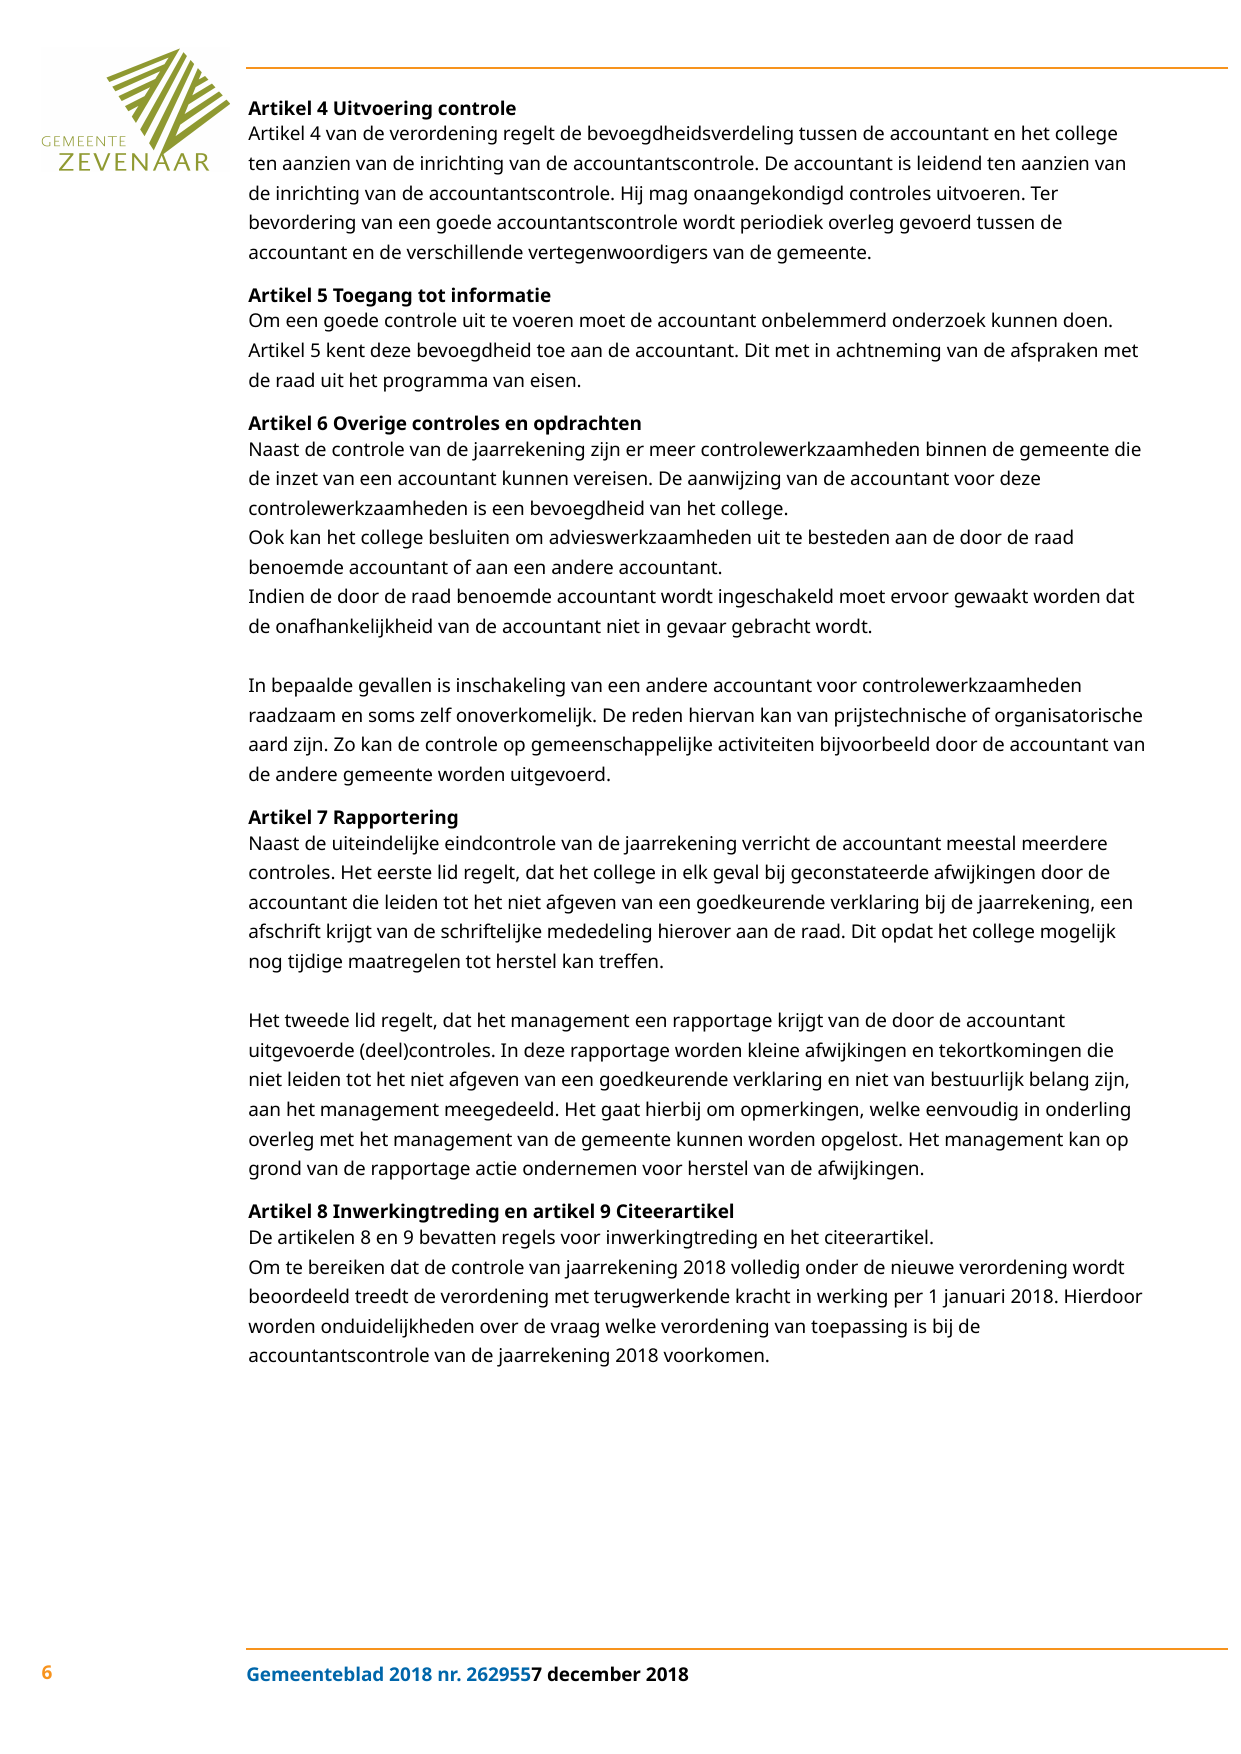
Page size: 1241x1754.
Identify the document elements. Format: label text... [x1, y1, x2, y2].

text Artikel 4 Uitvoering controle [248, 95, 1152, 121]
text Indien de door de raad benoemde accountant wordt ingeschakeld moet ervoor gewaakt worden dat de onafhankelijkheid van de accountant niet in gevaar gebracht wordt. [248, 584, 1152, 639]
text Artikel 8 Inwerkingtreding en artikel 9 Citeerartikel [248, 1198, 1152, 1224]
text De artikelen 8 en 9 bevatten regels voor inwerkingtreding en het citeerartikel. [248, 1224, 1152, 1250]
text In bepaalde gevallen is inschakeling van een andere accountant voor controlewerkzaamheden raadzaam en soms zelf onoverkomelijk. De reden hiervan kan van prijstechnische of organisatorische aard zijn. Zo kan de controle op gemeenschappelijke activiteiten bijvoorbeeld door de accountant van de andere gemeente worden uitgevoerd. [248, 672, 1152, 787]
text Artikel 5 Toegang tot informatie [248, 282, 1152, 308]
text Ook kan het college besluiten om advieswerkzaamheden uit te besteden aan de door de raad benoemde accountant of aan een andere accountant. [248, 524, 1152, 580]
text Artikel 6 Overige controles en opdrachten [248, 410, 1152, 436]
text Het tweede lid regelt, dat het management een rapportage krijgt van de door de accountant uitgevoerde (deel)controles. In deze rapportage worden kleine afwijkingen en tekortkomingen die niet leiden tot het niet afgeven van een goedkeurende verklaring en niet van bestuurlijk belang zijn, aan het management meegedeeld. Het gaat hierbij om opmerkingen, welke eenvoudig in onderling overleg met het management van de gemeente kunnen worden opgelost. Het management kan op grond van de rapportage actie ondernemen voor herstel van de afwijkingen. [248, 1007, 1152, 1181]
text Naast de controle van de jaarrekening zijn er meer controlewerkzaamheden binnen de gemeente die de inzet van een accountant kunnen vereisen. De aanwijzing van de accountant voor deze controlewerkzaamheden is een bevoegdheid van het college. [248, 436, 1152, 521]
text Om een goede controle uit te voeren moet de accountant onbelemmerd onderzoek kunnen doen. Artikel 5 kent deze bevoegdheid toe aan de accountant. Dit met in achtneming van de afspraken met de raad uit het programma van eisen. [248, 308, 1152, 393]
text Naast de uiteindelijke eindcontrole van de jaarrekening verricht de accountant meestal meerdere controles. Het eerste lid regelt, dat het college in elk geval bij geconstateerde afwijkingen door de accountant die leiden tot het niet afgeven van een goedkeurende verklaring bij de jaarrekening, een afschrift krijgt van de schriftelijke mededeling hierover aan de raad. Dit opdat het college mogelijk nog tijdige maatregelen tot herstel kan treffen. [248, 830, 1152, 974]
text Om te bereiken dat de controle van jaarrekening 2018 volledig onder de nieuwe verordening wordt beoordeeld treedt de verordening met terugwerkende kracht in werking per 1 januari 2018. Hierdoor worden onduidelijkheden over de vraag welke verordening van toepassing is bij de accountantscontrole van de jaarrekening 2018 voorkomen. [248, 1254, 1152, 1368]
picture [41, 47, 231, 172]
text Artikel 7 Rapportering [248, 804, 1152, 830]
text Artikel 4 van de verordening regelt de bevoegdheidsverdeling tussen de accountant en het college ten aanzien van de inrichting van de accountantscontrole. De accountant is leidend ten aanzien van de inrichting van de accountantscontrole. Hij mag onaangekondigd controles uitvoeren. Ter bevordering van een goede accountantscontrole wordt periodiek overleg gevoerd tussen de accountant en de verschillende vertegenwoordigers van de gemeente. [248, 121, 1152, 264]
